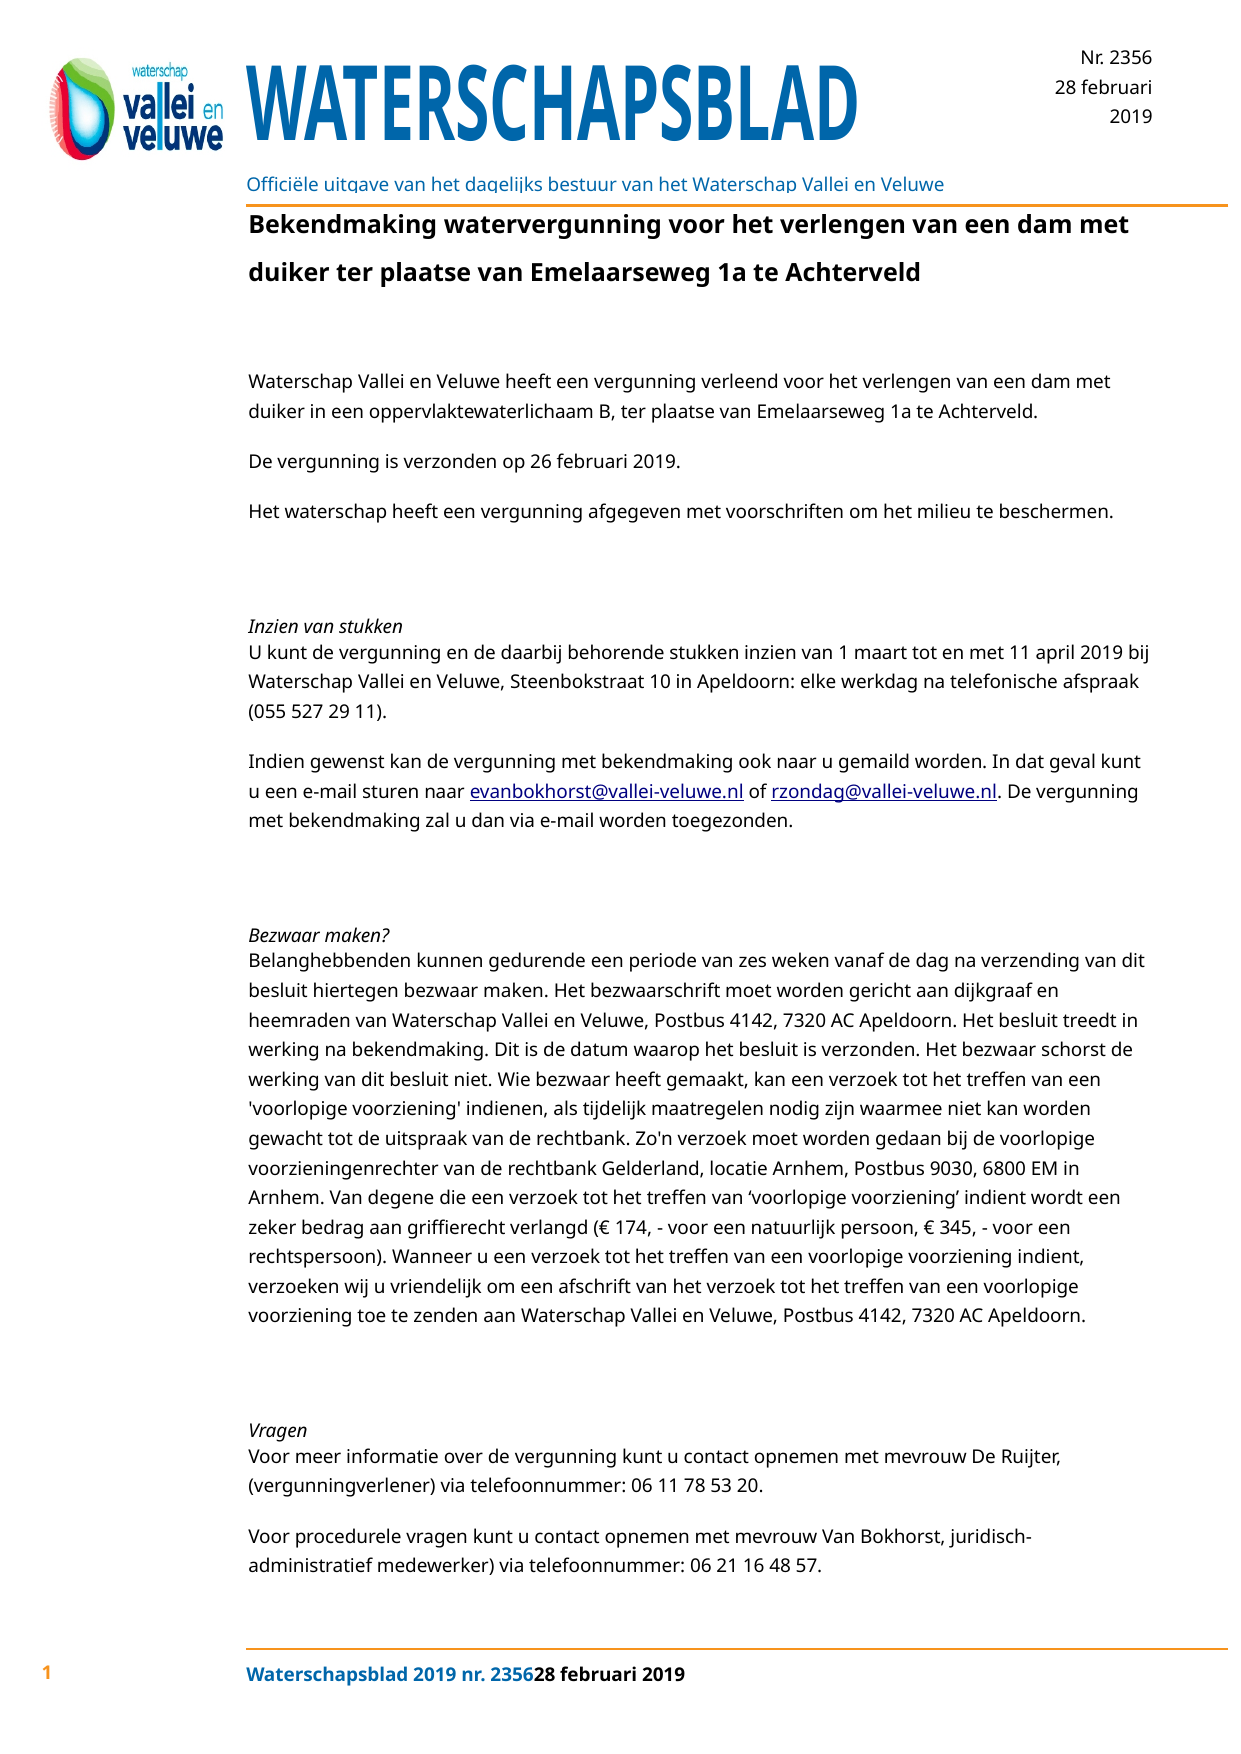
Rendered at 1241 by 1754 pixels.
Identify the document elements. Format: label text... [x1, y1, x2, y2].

text De vergunning is verzonden op 26 februari 2019. [248, 448, 1152, 474]
text Bezwaar maken? [248, 922, 1152, 948]
text Bekendmaking watervergunning voor het verlengen van een dam met duiker ter plaatse van Emelaarseweg 1a te Achterveld [248, 207, 1152, 288]
text Voor procedurele vragen kunt u contact opnemen met mevrouw Van Bokhorst, juridisch-administratief medewerker) via telefoonnummer: 06 21 16 48 57. [248, 1523, 1152, 1578]
picture [41, 47, 231, 172]
text U kunt de vergunning en de daarbij behorende stukken inzien van 1 maart tot en met 11 april 2019 bij Waterschap Vallei en Veluwe, Steenbokstraat 10 in Apeldoorn: elke werkdag na telefonische afspraak (055 527 29 11). [248, 639, 1152, 724]
text Waterschap Vallei en Veluwe heeft een vergunning verleend voor het verlengen van een dam met duiker in een oppervlaktewaterlichaam B, ter plaatse van Emelaarseweg 1a te Achterveld. [248, 368, 1152, 424]
text Inzien van stukken [248, 613, 1152, 639]
text Vragen [248, 1417, 1152, 1443]
text Indien gewenst kan de vergunning met bekendmaking ook naar u gemaild worden. In dat geval kunt u een e-mail sturen naar evanbokhorst@vallei-veluwe.nl of rzondag@vallei-veluwe.nl. De vergunning met bekendmaking zal u dan via e-mail worden toegezonden. [248, 748, 1152, 833]
text Belanghebbenden kunnen gedurende een periode van zes weken vanaf de dag na verzending van dit besluit hiertegen bezwaar maken. Het bezwaarschrift moet worden gericht aan dijkgraaf en heemraden van Waterschap Vallei en Veluwe, Postbus 4142, 7320 AC Apeldoorn. Het besluit treedt in werking na bekendmaking. Dit is de datum waarop het besluit is verzonden. Het bezwaar schorst de werking van dit besluit niet. Wie bezwaar heeft gemaakt, kan een verzoek tot het treffen van een 'voorlopige voorziening' indienen, als tijdelijk maatregelen nodig zijn waarmee niet kan worden gewacht tot de uitspraak van de rechtbank. Zo'n verzoek moet worden gedaan bij de voorlopige voorzieningenrechter van de rechtbank Gelderland, locatie Arnhem, Postbus 9030, 6800 EM in Arnhem. Van degene die een verzoek tot het treffen van ‘voorlopige voorziening’ indient wordt een zeker bedrag aan griffierecht verlangd (€ 174, - voor een natuurlijk persoon, € 345, - voor een rechtspersoon). Wanneer u een verzoek tot het treffen van een voorlopige voorziening indient, verzoeken wij u vriendelijk om een afschrift van het verzoek tot het treffen van een voorlopige voorziening toe te zenden aan Waterschap Vallei en Veluwe, Postbus 4142, 7320 AC Apeldoorn. [248, 948, 1152, 1328]
text Het waterschap heeft een vergunning afgegeven met voorschriften om het milieu te beschermen. [248, 499, 1152, 524]
text Voor meer informatie over de vergunning kunt u contact opnemen met mevrouw De Ruijter, (vergunningverlener) via telefoonnummer: 06 11 78 53 20. [248, 1443, 1152, 1498]
